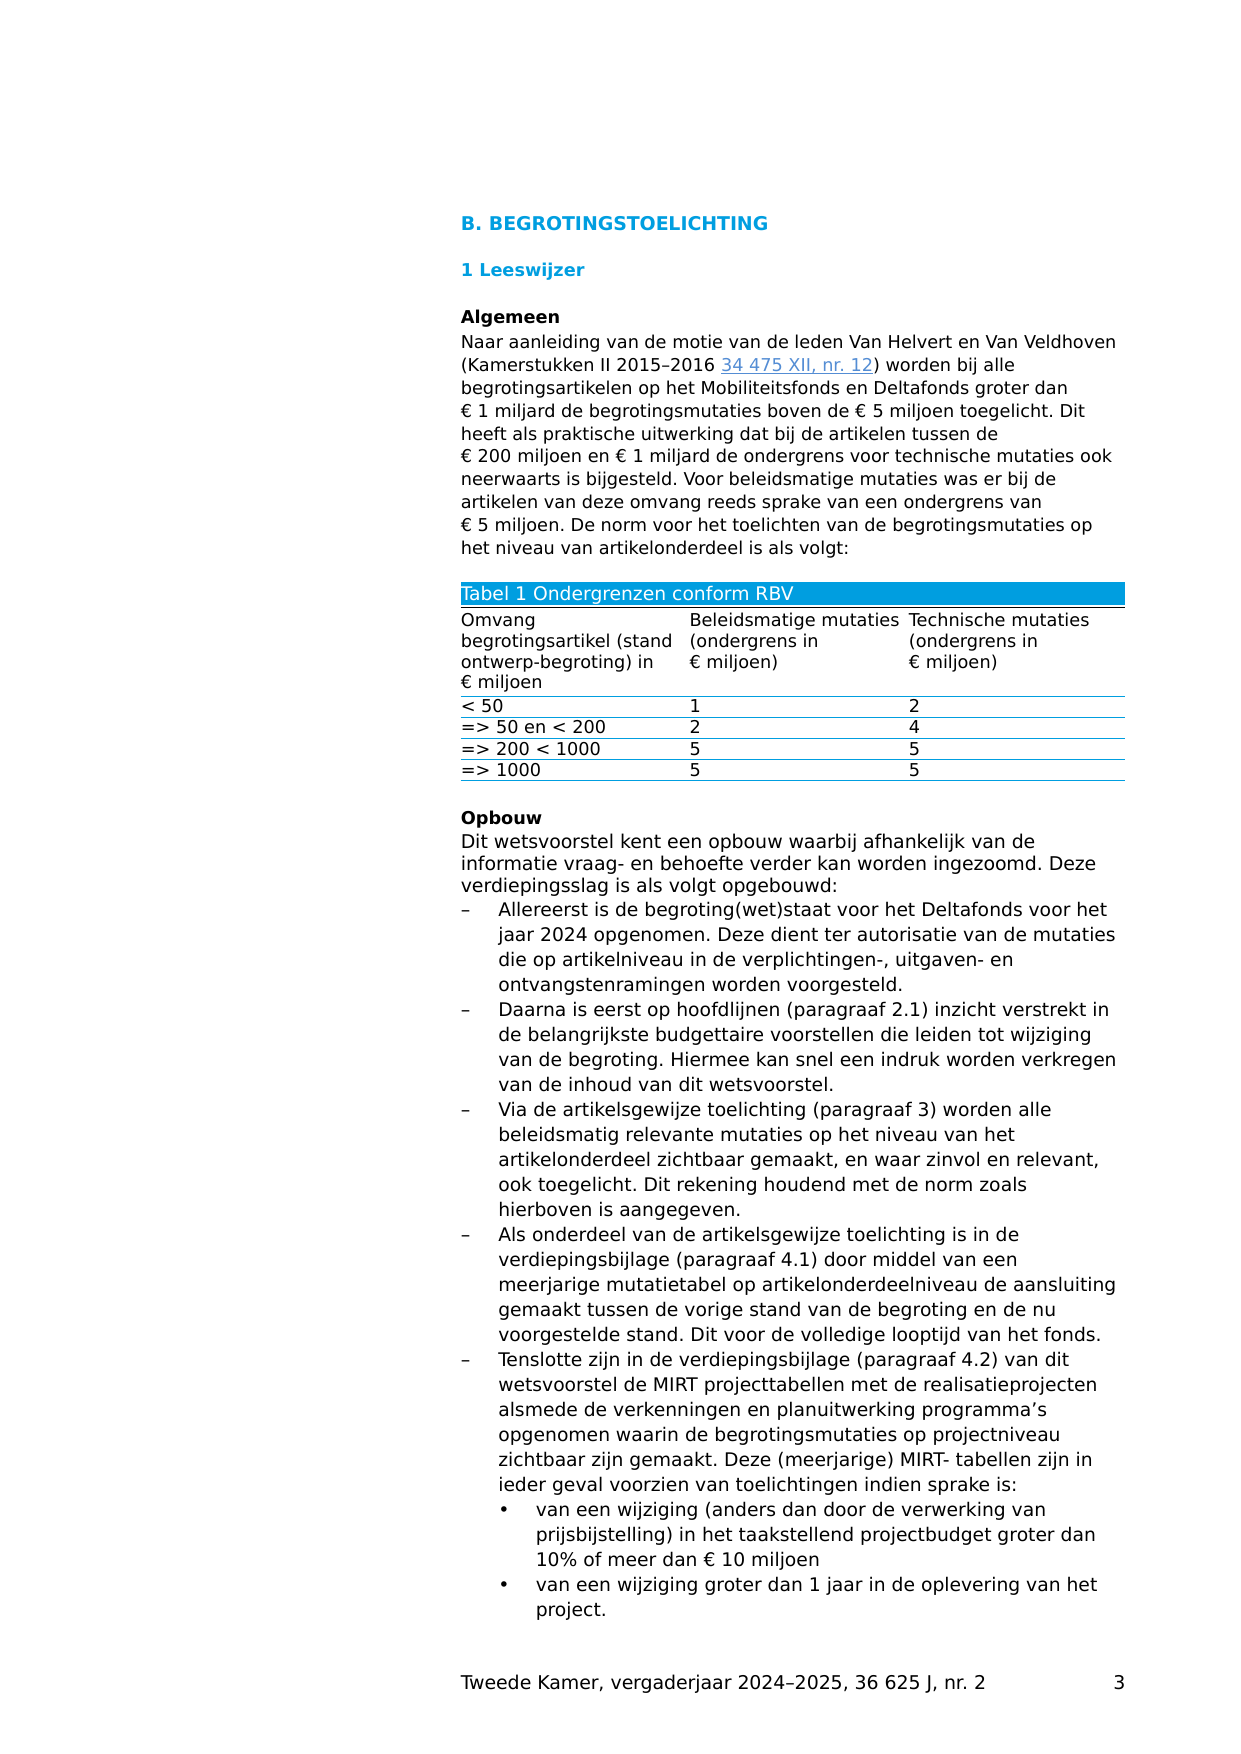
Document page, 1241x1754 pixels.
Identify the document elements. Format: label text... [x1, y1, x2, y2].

list Als onderdeel van de artikelsgewijze toelichting is in de verdiepingsbijlage (paragraaf 4.1) door middel van een meerjarige mutatietabel op artikelonderdeelniveau de aansluiting gemaakt tussen de vorige stand van de begroting en de nu voorgestelde stand. Dit voor de volledige looptijd van het fonds. [461, 1222, 1125, 1347]
text Opbouw [461, 806, 1125, 829]
table_cell 5 [906, 760, 1125, 780]
table_cell => 200 < 1000 [461, 739, 686, 759]
table_cell 2 [906, 697, 1125, 717]
list Tenslotte zijn in de verdiepingsbijlage (paragraaf 4.2) van dit wetsvoorstel de MIRT projecttabellen met de realisatieprojecten alsmede de verkenningen en planuitwerking programma’s opgenomen waarin de begrotingsmutaties op projectniveau zichtbaar zijn gemaakt. Deze (meerjarige) MIRT- tabellen zijn in ieder geval voorzien van toelichtingen indien sprake is: [461, 1347, 1125, 1497]
text Algemeen [461, 305, 1125, 328]
table_cell 4 [906, 718, 1125, 738]
table_cell 5 [686, 739, 906, 759]
list Allereerst is de begroting(wet)staat voor het Deltafonds voor het jaar 2024 opgenomen. Deze dient ter autorisatie van de mutaties die op artikelniveau in de verplichtingen-, uitgaven- en ontvangstenramingen worden voorgesteld. [461, 897, 1125, 997]
title B. BEGROTINGSTOELICHTING [461, 213, 1125, 235]
table_cell => 50 en < 200 [461, 718, 686, 738]
table_cell < 50 [461, 697, 686, 717]
list van een wijziging (anders dan door de verwerking van prijsbijstelling) in het taakstellend projectbudget groter dan 10% of meer dan € 10 miljoen [498, 1497, 1125, 1572]
table_cell 2 [686, 718, 906, 738]
list van een wijziging groter dan 1 jaar in de oplevering van het project. [498, 1572, 1125, 1622]
table_cell Omvang begrotingsartikel (stand ontwerp-begroting) in € miljoen [461, 608, 686, 696]
list Daarna is eerst op hoofdlijnen (paragraaf 2.1) inzicht verstrekt in de belangrijkste budgettaire voorstellen die leiden tot wijziging van de begroting. Hiermee kan snel een indruk worden verkregen van de inhoud van dit wetsvoorstel. [461, 997, 1125, 1097]
table_cell Technische mutaties (ondergrens in € miljoen) [906, 608, 1125, 696]
table_cell 5 [906, 739, 1125, 759]
table_cell Beleidsmatige mutaties (ondergrens in € miljoen) [686, 608, 906, 696]
title 1 Leeswijzer [461, 258, 1125, 281]
text Naar aanleiding van de motie van de leden Van Helvert en Van Veldhoven (Kamerstukken II 2015–2016 34 475 XII, nr. 12) worden bij alle begrotingsartikelen op het Mobiliteitsfonds en Deltafonds groter dan € 1 miljard de begrotingsmutaties boven de € 5 miljoen toegelicht. Dit heeft als praktische uitwerking dat bij de artikelen tussen de € 200 miljoen en € 1 miljard de ondergrens voor technische mutaties ook neerwaarts is bijgesteld. Voor beleidsmatige mutaties was er bij de artikelen van deze omvang reeds sprake van een ondergrens van € 5 miljoen. De norm voor het toelichten van de begrotingsmutaties op het niveau van artikelonderdeel is als volgt: [461, 330, 1125, 559]
text Dit wetsvoorstel kent een opbouw waarbij afhankelijk van de informatie vraag- en behoefte verder kan worden ingezoomd. Deze verdiepingsslag is als volgt opgebouwd: [461, 831, 1125, 897]
table_cell 1 [686, 697, 906, 717]
list Via de artikelsgewijze toelichting (paragraaf 3) worden alle beleidsmatig relevante mutaties op het niveau van het artikelonderdeel zichtbaar gemaakt, en waar zinvol en relevant, ook toegelicht. Dit rekening houdend met de norm zoals hierboven is aangegeven. [461, 1097, 1125, 1222]
table_cell 5 [686, 760, 906, 780]
table_cell => 1000 [461, 760, 686, 780]
